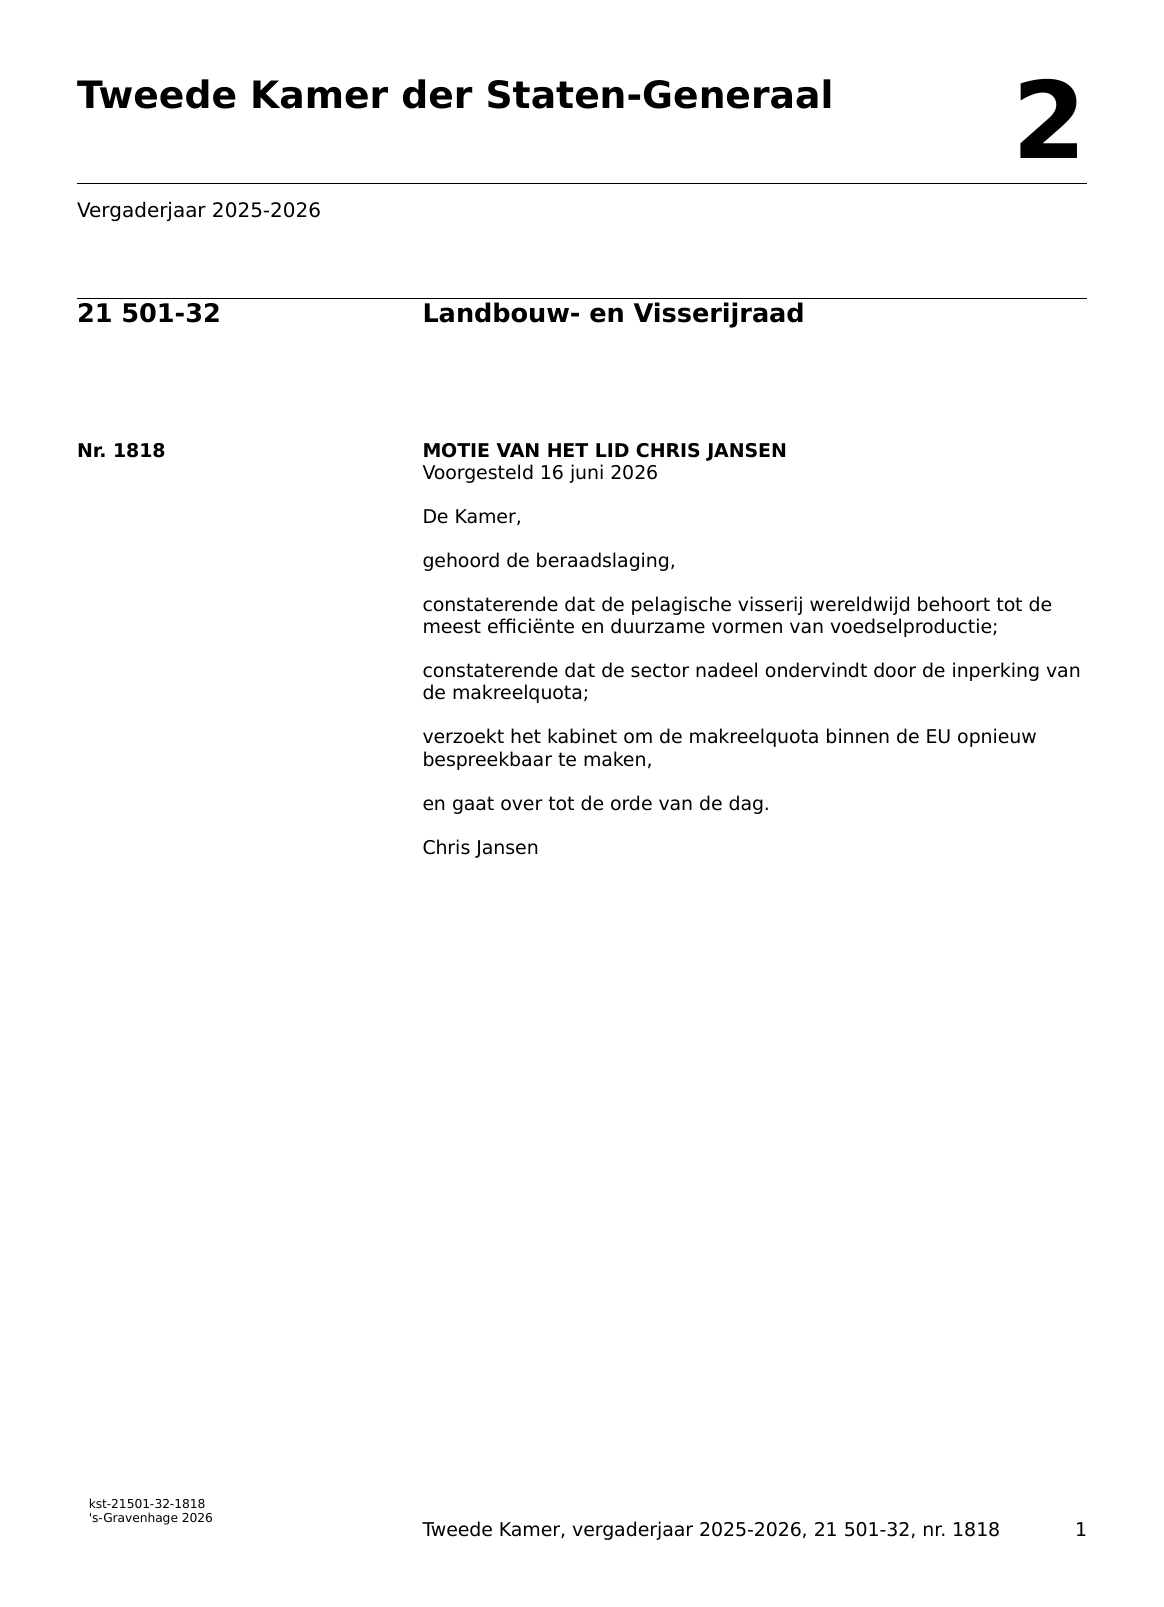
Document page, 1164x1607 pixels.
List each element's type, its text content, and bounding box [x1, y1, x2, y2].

text kst-21501-32-1818 [88, 1497, 323, 1511]
table_header Tweede Kamer der Staten-Generaal [77, 59, 886, 183]
text De Kamer, [422, 506, 1087, 528]
text 's-Gravenhage 2026 [88, 1511, 323, 1525]
text gehoord de beraadslaging, [422, 550, 1087, 572]
text Voorgesteld 16 juni 2026 [422, 462, 1087, 484]
table_cell Vergaderjaar 2025-2026 [77, 184, 1087, 298]
table_header 2 [886, 59, 1087, 183]
text verzoekt het kabinet om de makreelquota binnen de EU opnieuw bespreekbaar te maken, [422, 726, 1087, 770]
text constaterende dat de pelagische visserij wereldwijd behoort tot de meest efficiënte en duurzame vormen van voedselproductie; [422, 594, 1087, 638]
text en gaat over tot de orde van de dag. [422, 793, 1087, 814]
subtitle Nr. 1818 MOTIE VAN HET LID CHRIS JANSEN [77, 440, 1087, 462]
text Chris Jansen [422, 837, 1087, 859]
subtitle 21 501-32 Landbouw- en Visserijraad [77, 299, 1087, 329]
text constaterende dat de sector nadeel ondervindt door de inperking van de makreelquota; [422, 660, 1087, 704]
